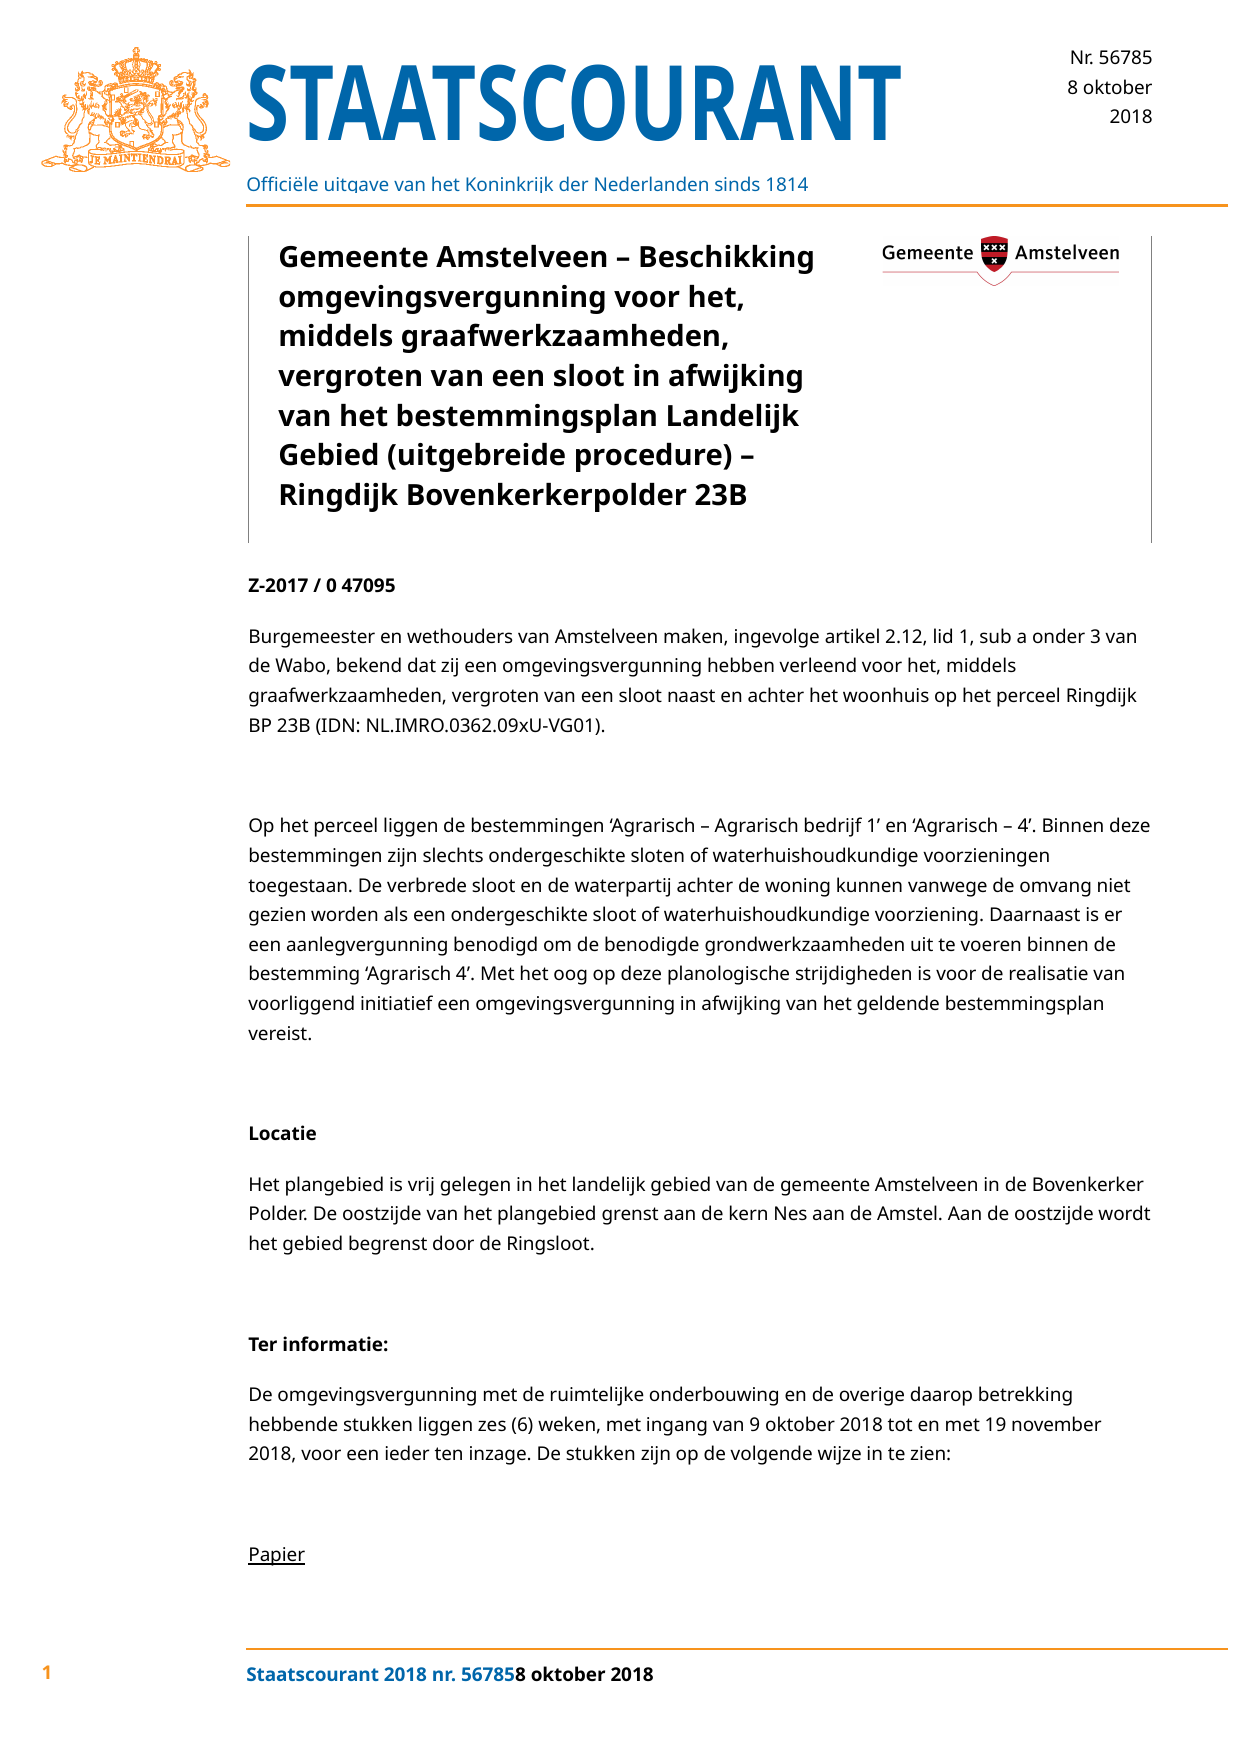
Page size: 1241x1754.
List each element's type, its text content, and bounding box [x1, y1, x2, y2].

text Z-2017 / 0 47095 [248, 573, 1152, 598]
text Op het perceel liggen de bestemmingen ‘Agrarisch – Agrarisch bedrijf 1’ en ‘Agrarisch – 4’. Binnen deze bestemmingen zijn slechts ondergeschikte sloten of waterhuishoudkundige voorzieningen toegestaan. De verbrede sloot en de waterpartij achter de woning kunnen vanwege de omvang niet gezien worden als een ondergeschikte sloot of waterhuishoudkundige voorziening. Daarnaast is er een aanlegvergunning benodigd om de benodigde grondwerkzaamheden uit te voeren binnen de bestemming ‘Agrarisch 4’. Met het oog op deze planologische strijdigheden is voor de realisatie van voorliggend initiatief een omgevingsvergunning in afwijking van het geldende bestemmingsplan vereist. [248, 813, 1152, 1046]
text Locatie [248, 1121, 1152, 1146]
picture [41, 47, 231, 172]
picture [882, 236, 1119, 286]
text Het plangebied is vrij gelegen in het landelijk gebied van de gemeente Amstelveen in de Bovenkerker Polder. De oostzijde van het plangebied grenst aan de kern Nes aan de Amstel. Aan de oostzijde wordt het gebied begrenst door de Ringsloot. [248, 1171, 1152, 1256]
text Papier [248, 1541, 1152, 1567]
text Ter informatie: [248, 1331, 1152, 1357]
text Burgemeester en wethouders van Amstelveen maken, ingevolge artikel 2.12, lid 1, sub a onder 3 van de Wabo, bekend dat zij een omgevingsvergunning hebben verleend voor het, middels graafwerkzaamheden, vergroten van een sloot naast en achter het woonhuis op het perceel Ringdijk BP 23B (IDN: NL.IMRO.0362.09xU-VG01). [248, 623, 1152, 738]
table_header [850, 236, 1151, 543]
text De omgevingsvergunning met de ruimtelijke onderbouwing en de overige daarop betrekking hebbende stukken liggen zes (6) weken, met ingang van 9 oktober 2018 tot en met 19 november 2018, voor een ieder ten inzage. De stukken zijn op de volgende wijze in te zien: [248, 1381, 1152, 1466]
table_header Gemeente Amstelveen – Beschikking omgevingsvergunning voor het, middels graafwerkzaamheden, vergroten van een sloot in afwijking van het bestemmingsplan Landelijk Gebied (uitgebreide procedure) – Ringdijk Bovenkerkerpolder 23B [249, 236, 850, 543]
